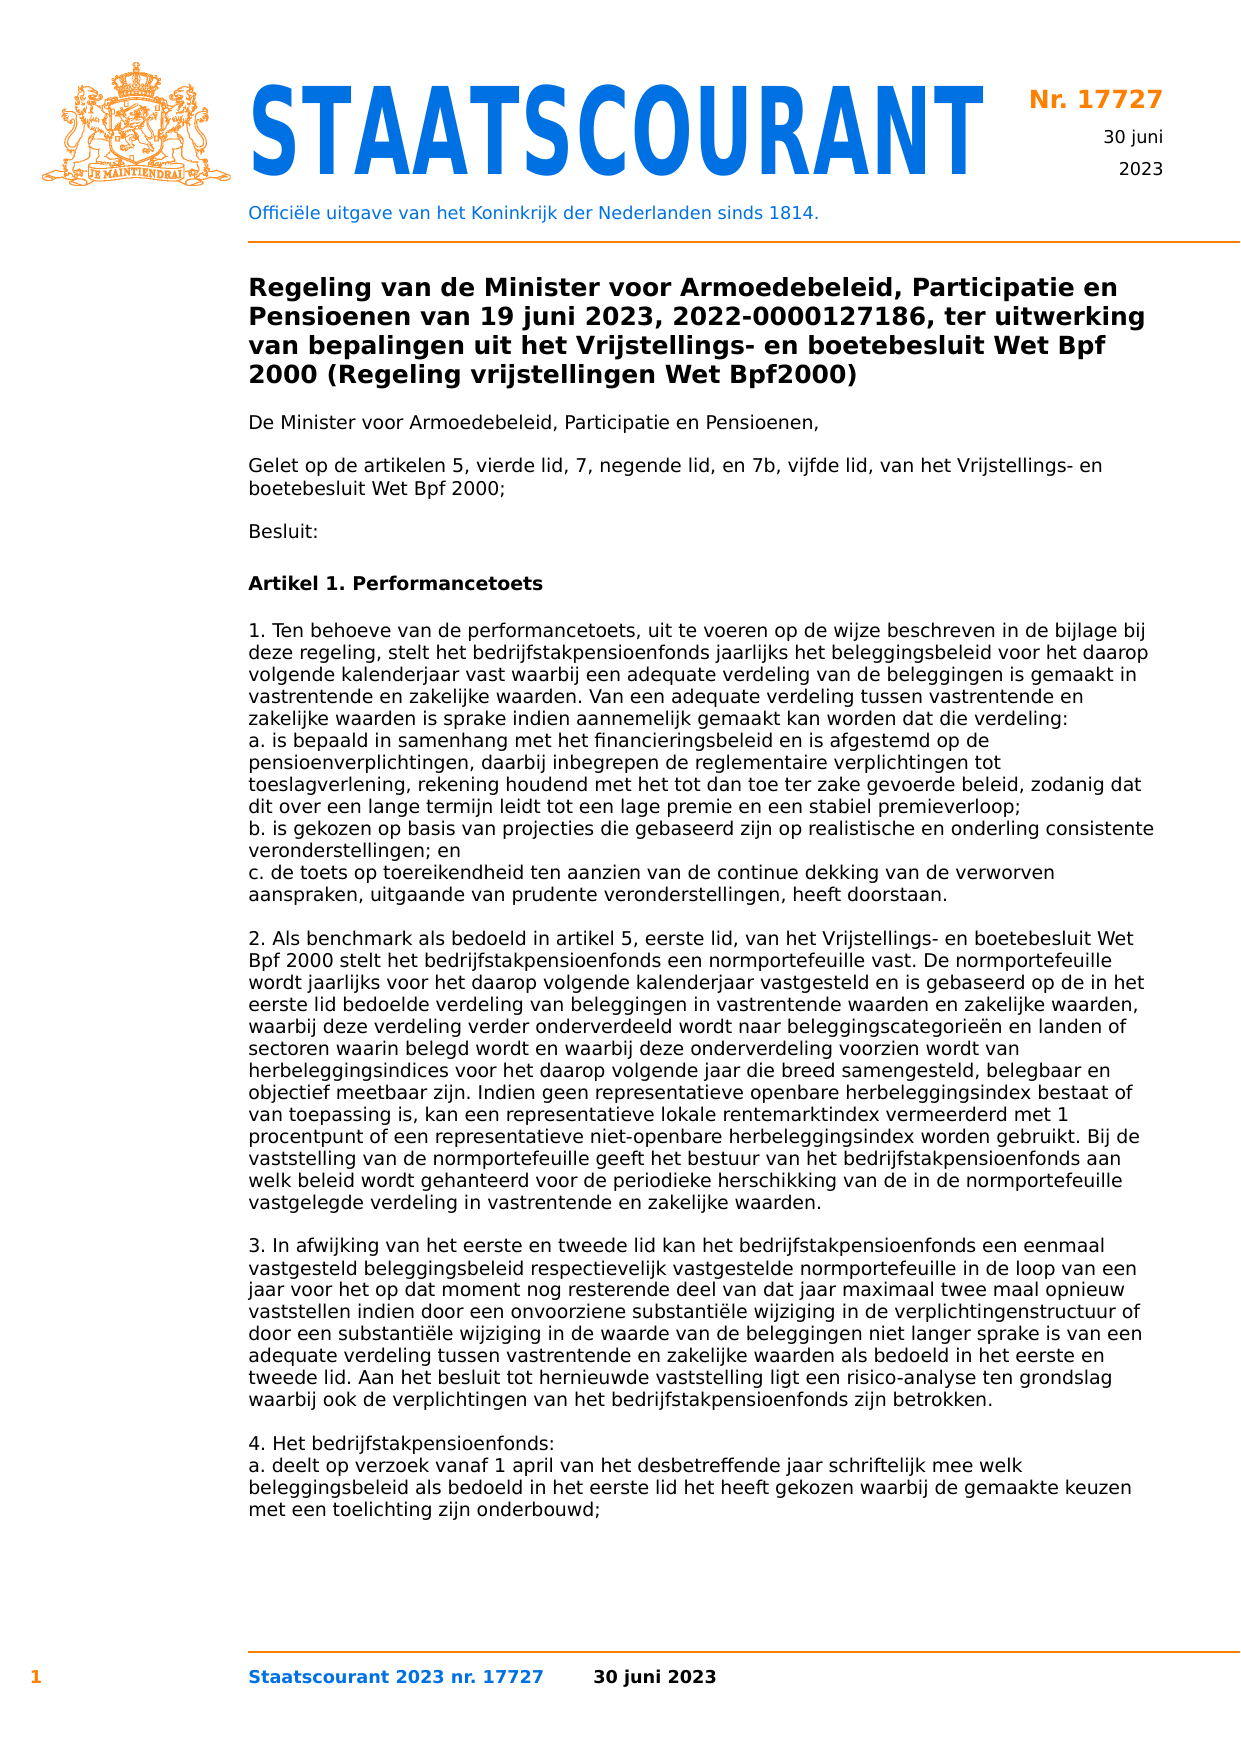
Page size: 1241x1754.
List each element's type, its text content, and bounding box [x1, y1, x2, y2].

text 4. Het bedrijfstakpensioenfonds: [248, 1433, 1163, 1455]
table_header STAATSCOURANT [248, 62, 998, 203]
text 3. In afwijking van het eerste en tweede lid kan het bedrijfstakpensioenfonds een eenmaal vastgesteld beleggingsbeleid respectievelijk vastgestelde normportefeuille in de loop van een jaar voor het op dat moment nog resterende deel van dat jaar maximaal twee maal opnieuw vaststellen indien door een onvoorziene substantiële wijziging in de verplichtingenstructuur of door een substantiële wijziging in de waarde van de beleggingen niet langer sprake is van een adequate verdeling tussen vastrentende en zakelijke waarden als bedoeld in het eerste en tweede lid. Aan het besluit tot hernieuwde vaststelling ligt een risico-analyse ten grondslag waarbij ook de verplichtingen van het bedrijfstakpensioenfonds zijn betrokken. [248, 1235, 1163, 1411]
text De Minister voor Armoedebeleid, Participatie en Pensioenen, [248, 412, 1163, 433]
picture [41, 62, 231, 186]
table_cell 2023 [998, 153, 1240, 203]
table_cell Officiële uitgave van het Koninkrijk der Nederlanden sinds 1814. [248, 203, 1240, 241]
text Gelet op de artikelen 5, vierde lid, 7, negende lid, en 7b, vijfde lid, van het Vrijstellings- en boetebesluit Wet Bpf 2000; [248, 455, 1163, 499]
text 2. Als benchmark als bedoeld in artikel 5, eerste lid, van het Vrijstellings- en boetebesluit Wet Bpf 2000 stelt het bedrijfstakpensioenfonds een normportefeuille vast. De normportefeuille wordt jaarlijks voor het daarop volgende kalenderjaar vastgesteld en is gebaseerd op de in het eerste lid bedoelde verdeling van beleggingen in vastrentende waarden en zakelijke waarden, waarbij deze verdeling verder onderverdeeld wordt naar beleggingscategorieën en landen of sectoren waarin belegd wordt en waarbij deze onderverdeling voorzien wordt van herbeleggingsindices voor het daarop volgende jaar die breed samengesteld, belegbaar en objectief meetbaar zijn. Indien geen representatieve openbare herbeleggingsindex bestaat of van toepassing is, kan een representatieve lokale rentemarktindex vermeerderd met 1 procentpunt of een representatieve niet-openbare herbeleggingsindex worden gebruikt. Bij de vaststelling van de normportefeuille geeft het bestuur van het bedrijfstakpensioenfonds aan welk beleid wordt gehanteerd voor de periodieke herschikking van de in de normportefeuille vastgelegde verdeling in vastrentende en zakelijke waarden. [248, 928, 1163, 1213]
table_cell 30 juni [998, 121, 1240, 153]
text a. deelt op verzoek vanaf 1 april van het desbetreffende jaar schriftelijk mee welk beleggingsbeleid als bedoeld in het eerste lid het heeft gekozen waarbij de gemaakte keuzen met een toelichting zijn onderbouwd; [248, 1455, 1163, 1521]
subtitle Regeling van de Minister voor Armoedebeleid, Participatie en Pensioenen van 19 juni 2023, 2022-0000127186, ter uitwerking van bepalingen uit het Vrijstellings- en boetebesluit Wet Bpf 2000 (Regeling vrijstellingen Wet Bpf2000) [248, 273, 1163, 390]
text c. de toets op toereikendheid ten aanzien van de continue dekking van de verworven aanspraken, uitgaande van prudente veronderstellingen, heeft doorstaan. [248, 862, 1163, 906]
text Besluit: [248, 521, 1163, 543]
text 1. Ten behoeve van de performancetoets, uit te voeren op de wijze beschreven in de bijlage bij deze regeling, stelt het bedrijfstakpensioenfonds jaarlijks het beleggingsbeleid voor het daarop volgende kalenderjaar vast waarbij een adequate verdeling van de beleggingen is gemaakt in vastrentende en zakelijke waarden. Van een adequate verdeling tussen vastrentende en zakelijke waarden is sprake indien aannemelijk gemaakt kan worden dat die verdeling: [248, 620, 1163, 730]
text a. is bepaald in samenhang met het financieringsbeleid en is afgestemd op de pensioenverplichtingen, daarbij inbegrepen de reglementaire verplichtingen tot toeslagverlening, rekening houdend met het tot dan toe ter zake gevoerde beleid, zodanig dat dit over een lange termijn leidt tot een lage premie en een stabiel premieverloop; [248, 730, 1163, 818]
table_header Nr. 17727 [998, 62, 1240, 121]
subtitle Artikel 1. Performancetoets [248, 573, 1163, 595]
table_header [25, 62, 248, 241]
text b. is gekozen op basis van projecties die gebaseerd zijn op realistische en onderling consistente veronderstellingen; en [248, 818, 1163, 862]
